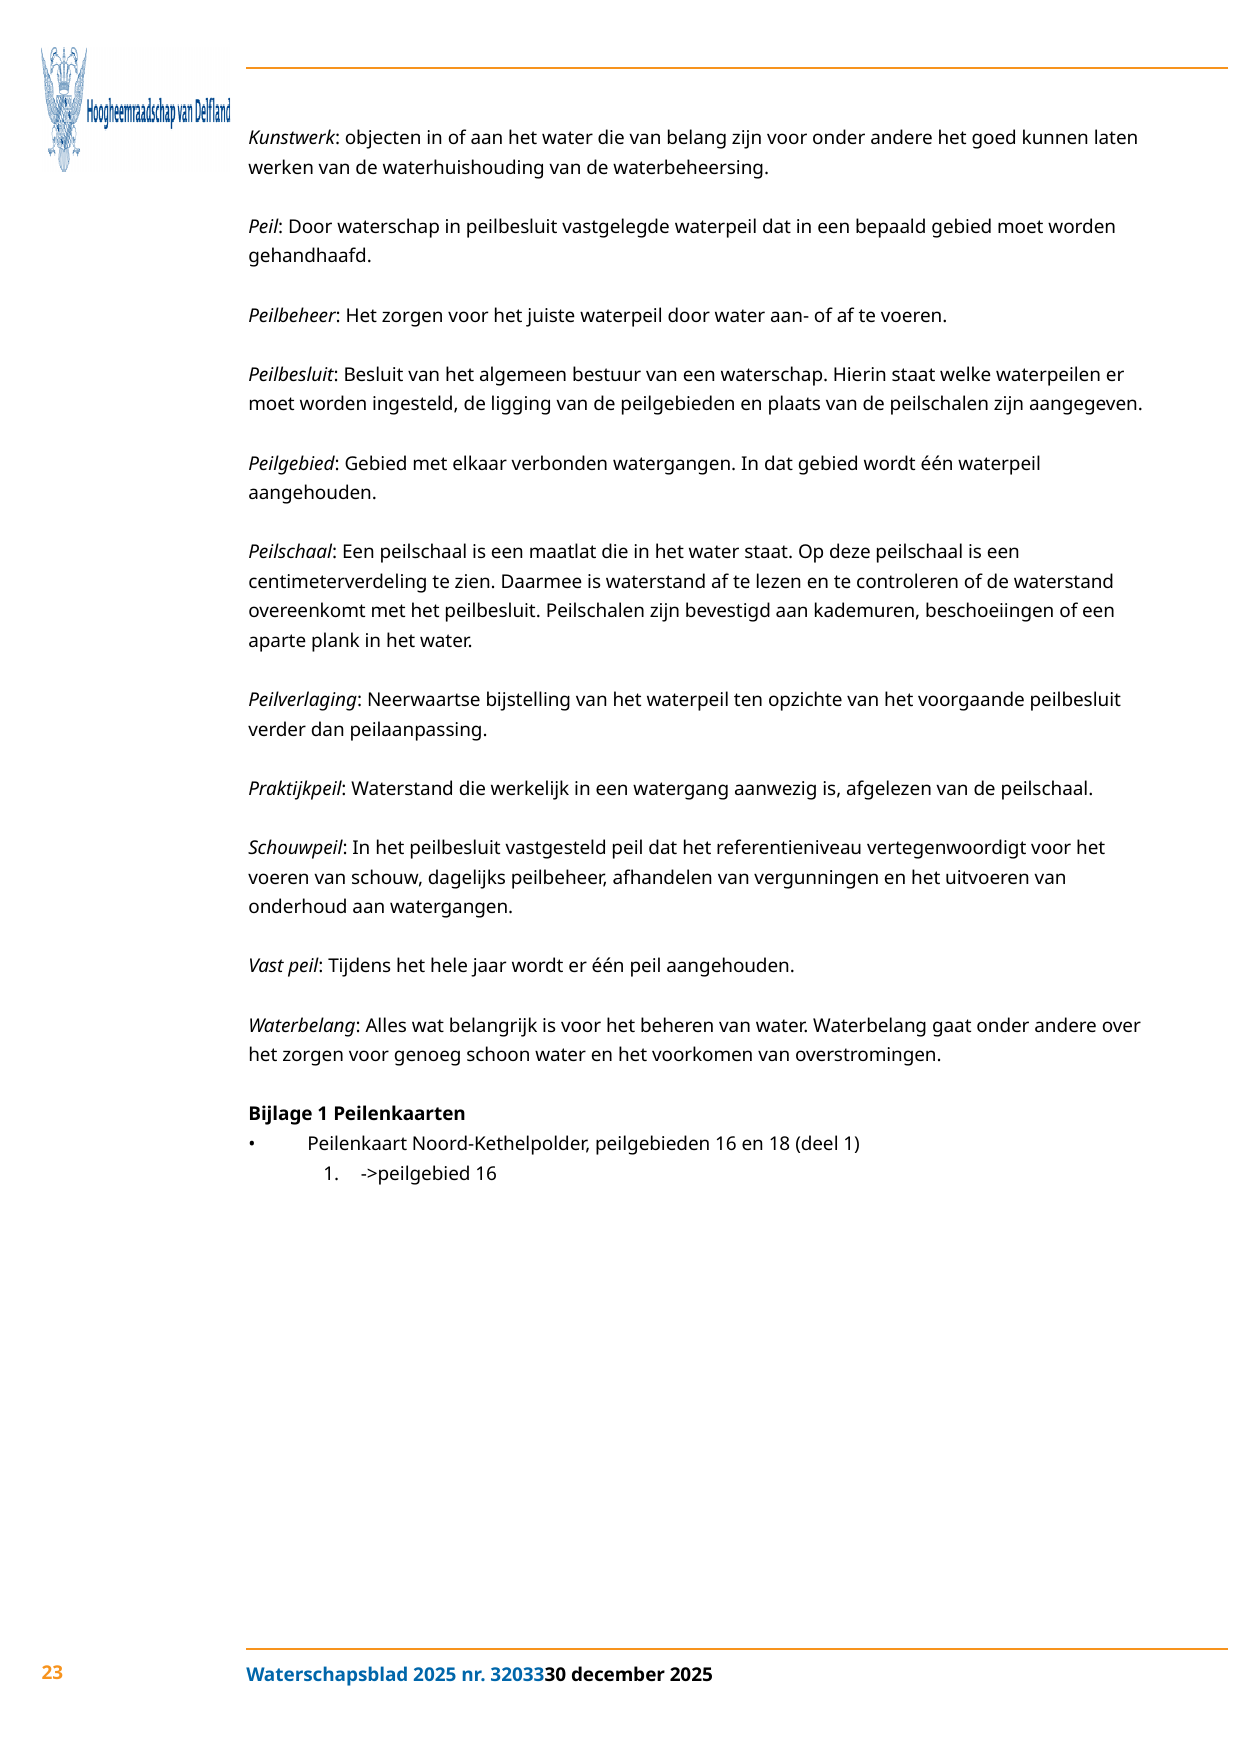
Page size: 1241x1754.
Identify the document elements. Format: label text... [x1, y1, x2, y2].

text Peilbeheer: Het zorgen voor het juiste waterpeil door water aan- of af te voeren. [248, 302, 1152, 328]
text Peilverlaging: Neerwaartse bijstelling van het waterpeil ten opzichte van het voorgaande peilbesluit verder dan peilaanpassing. [248, 686, 1152, 742]
list Peilenkaart Noord-Kethelpolder, peilgebieden 16 en 18 (deel 1) [248, 1130, 1152, 1156]
picture [41, 47, 231, 172]
text Schouwpeil: In het peilbesluit vastgesteld peil dat het referentieniveau vertegenwoordigt voor het voeren van schouw, dagelijks peilbeheer, afhandelen van vergunningen en het uitvoeren van onderhoud aan watergangen. [248, 834, 1152, 919]
text Waterbelang: Alles wat belangrijk is voor het beheren van water. Waterbelang gaat onder andere over het zorgen voor genoeg schoon water en het voorkomen van overstromingen. [248, 1012, 1152, 1067]
text Bijlage 1 Peilenkaarten [248, 1101, 1152, 1126]
text Peilschaal: Een peilschaal is een maatlat die in het water staat. Op deze peilschaal is een centimeterverdeling te zien. Daarmee is waterstand af te lezen en te controleren of de waterstand overeenkomt met het peilbesluit. Peilschalen zijn bevestigd aan kademuren, beschoeiingen of een aparte plank in het water. [248, 538, 1152, 653]
text Peilbesluit: Besluit van het algemeen bestuur van een waterschap. Hierin staat welke waterpeilen er moet worden ingesteld, de ligging van de peilgebieden en plaats van de peilschalen zijn aangegeven. [248, 361, 1152, 416]
text Kunstwerk: objecten in of aan het water die van belang zijn voor onder andere het goed kunnen laten werken van de waterhuishouding van de waterbeheersing. [248, 124, 1152, 180]
text Peilgebied: Gebied met elkaar verbonden watergangen. In dat gebied wordt één waterpeil aangehouden. [248, 450, 1152, 505]
text Peil: Door waterschap in peilbesluit vastgelegde waterpeil dat in een bepaald gebied moet worden gehandhaafd. [248, 213, 1152, 268]
text Praktijkpeil: Waterstand die werkelijk in een watergang aanwezig is, afgelezen van de peilschaal. [248, 775, 1152, 801]
text Vast peil: Tijdens het hele jaar wordt er één peil aangehouden. [248, 953, 1152, 978]
list ->peilgebied 16 [323, 1160, 1152, 1186]
